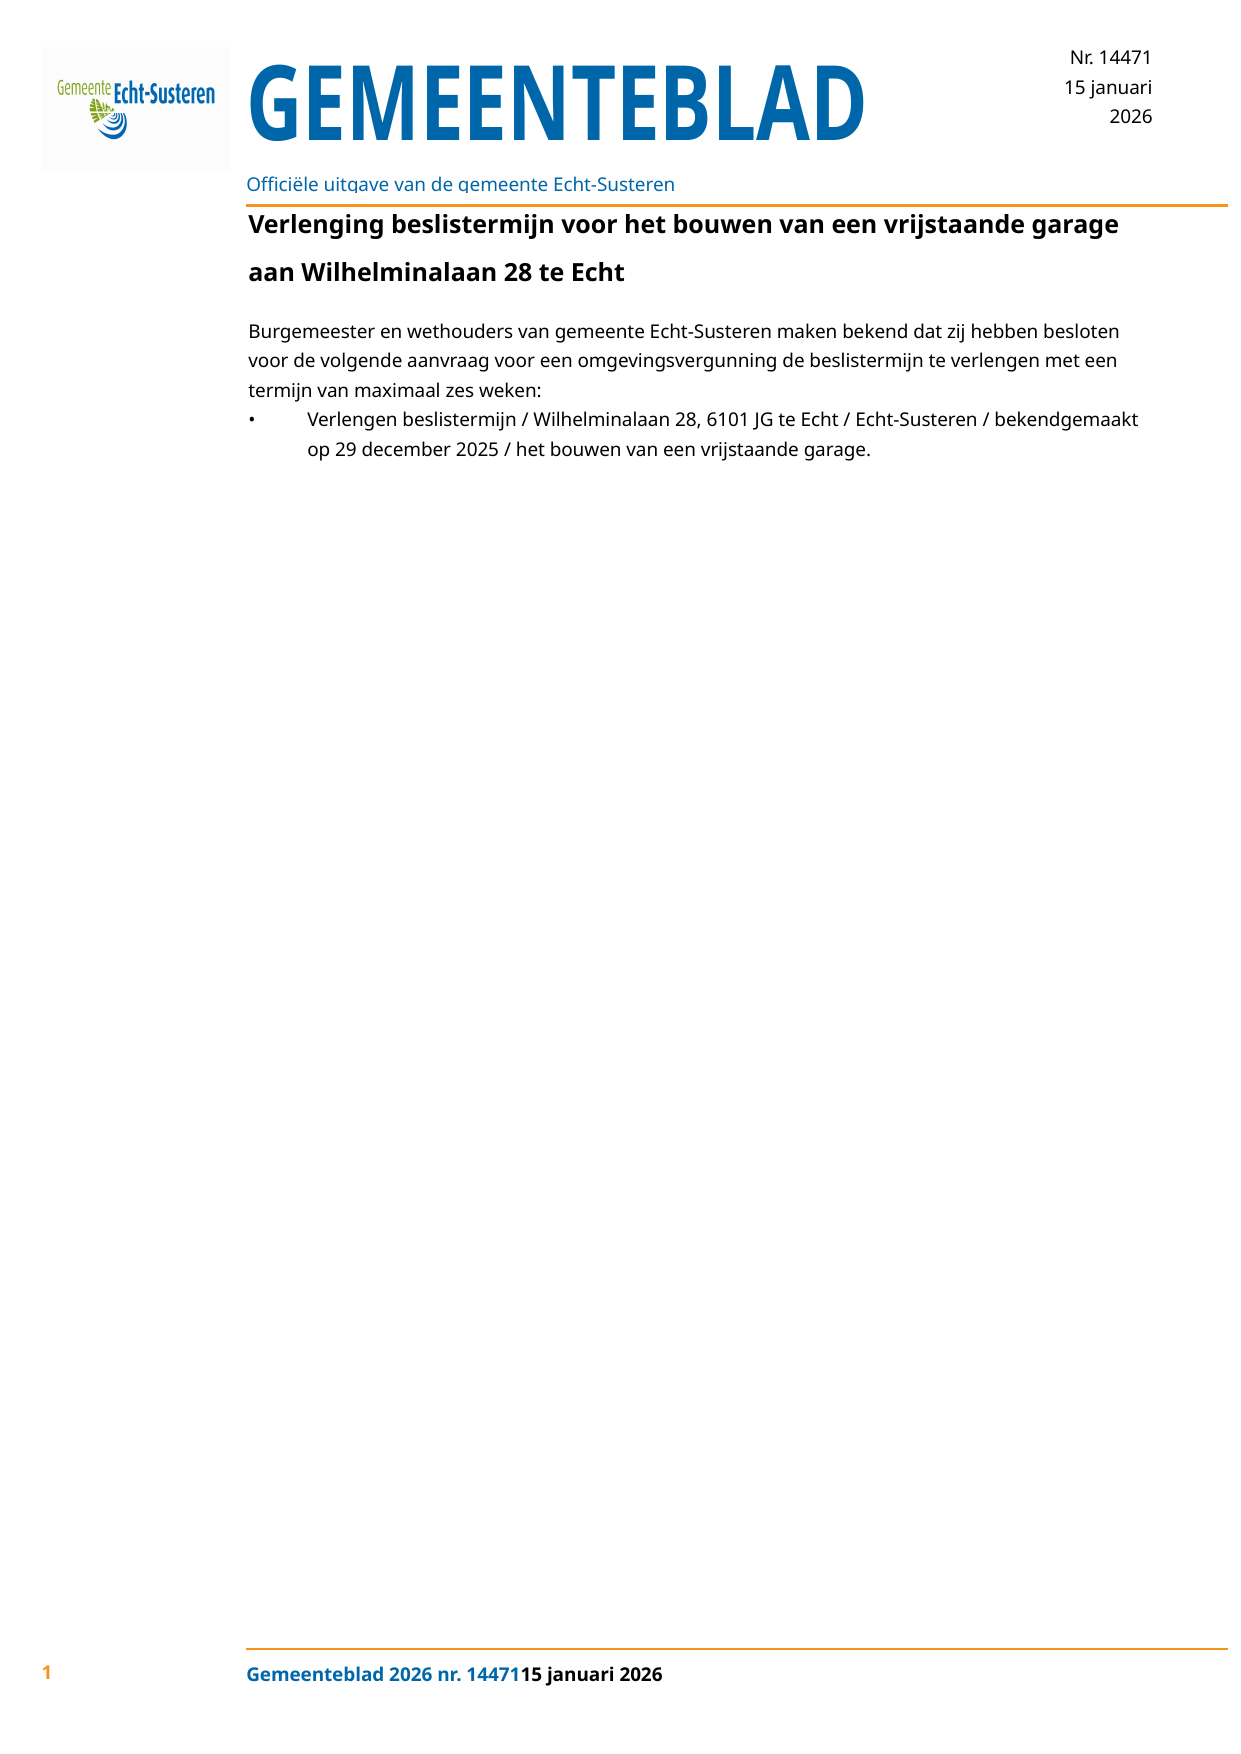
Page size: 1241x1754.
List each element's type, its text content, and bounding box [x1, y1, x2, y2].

text Burgemeester en wethouders van gemeente Echt-Susteren maken bekend dat zij hebben besloten voor de volgende aanvraag voor een omgevingsvergunning de beslistermijn te verlengen met een termijn van maximaal zes weken: [248, 318, 1152, 403]
picture [41, 47, 231, 172]
list Verlengen beslistermijn / Wilhelminalaan 28, 6101 JG te Echt / Echt-Susteren / bekendgemaakt op 29 december 2025 / het bouwen van een vrijstaande garage. [248, 407, 1152, 462]
text Verlenging beslistermijn voor het bouwen van een vrijstaande garage aan Wilhelminalaan 28 te Echt [248, 207, 1152, 288]
